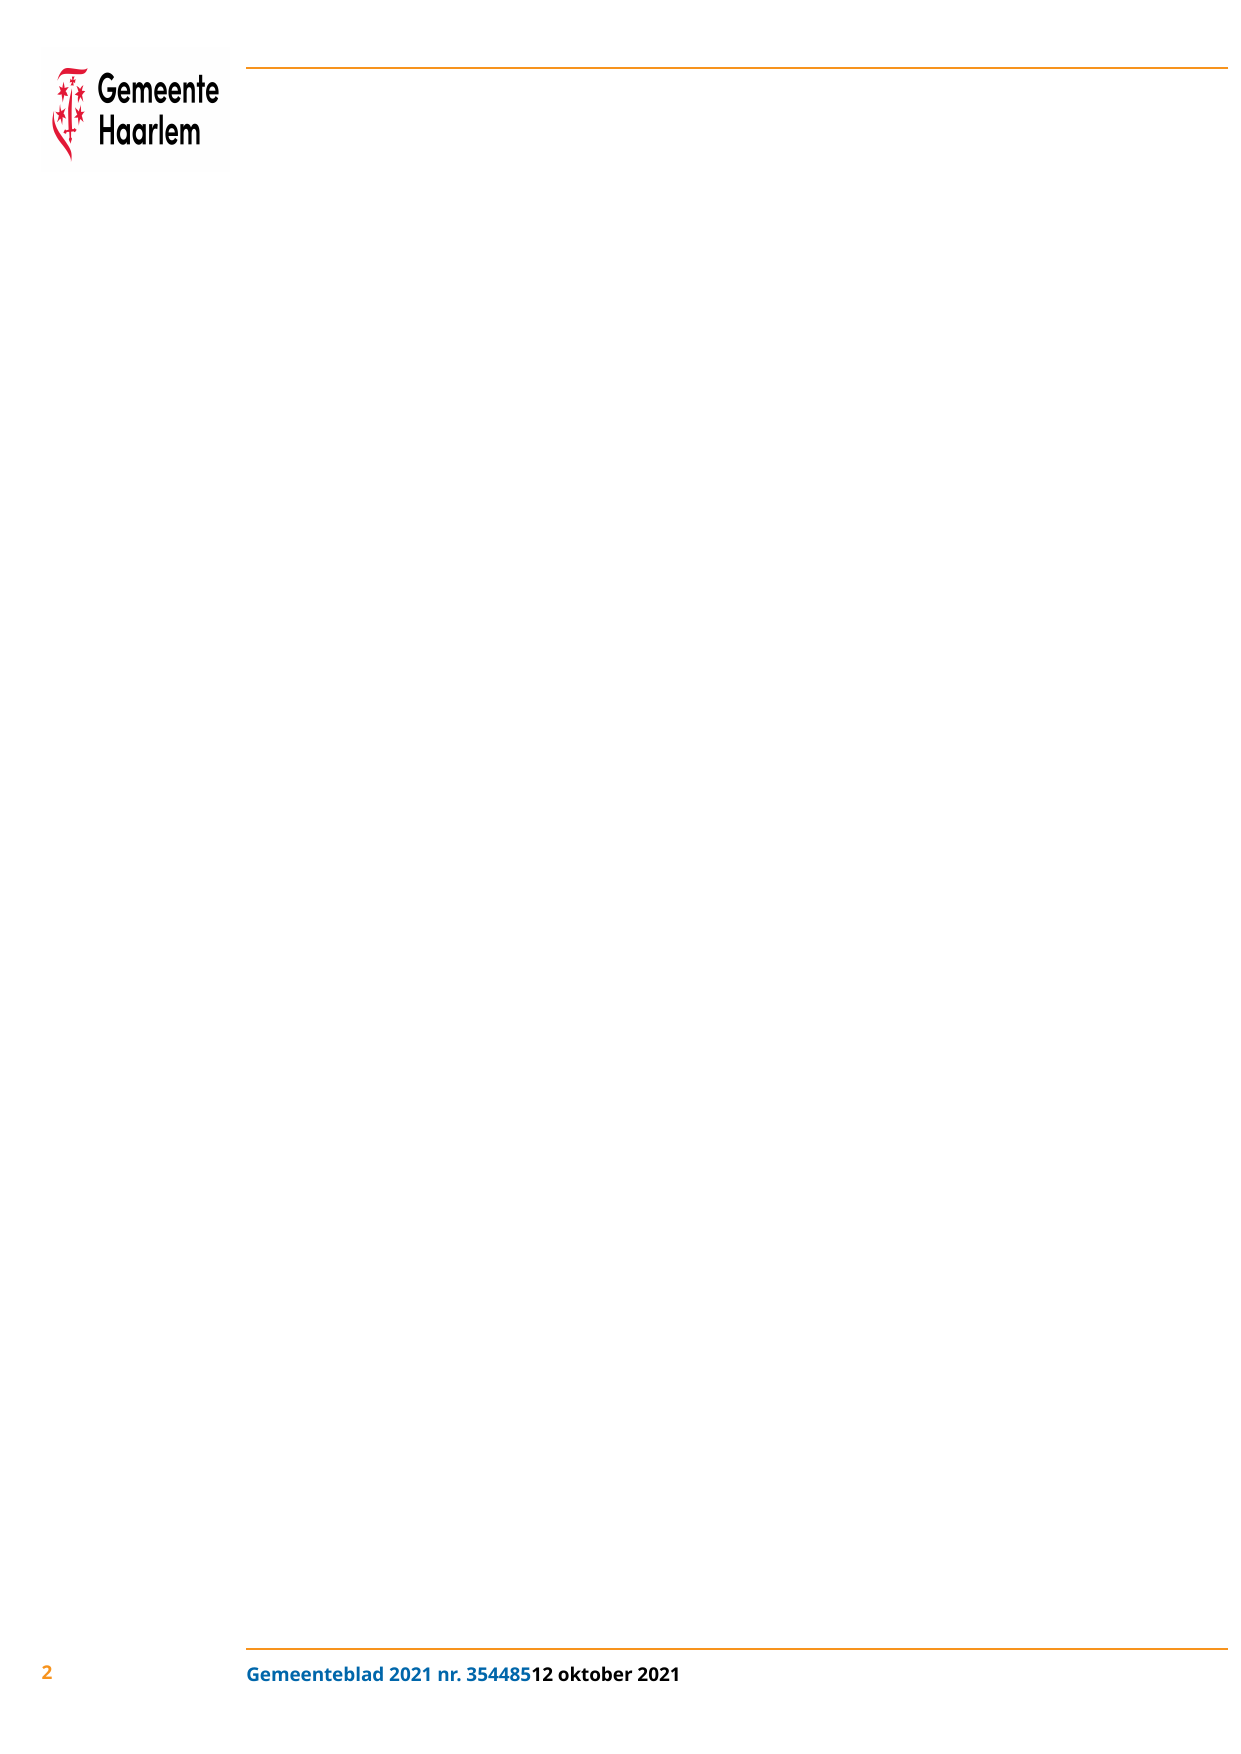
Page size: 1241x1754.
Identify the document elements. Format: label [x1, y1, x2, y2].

picture [41, 47, 231, 172]
